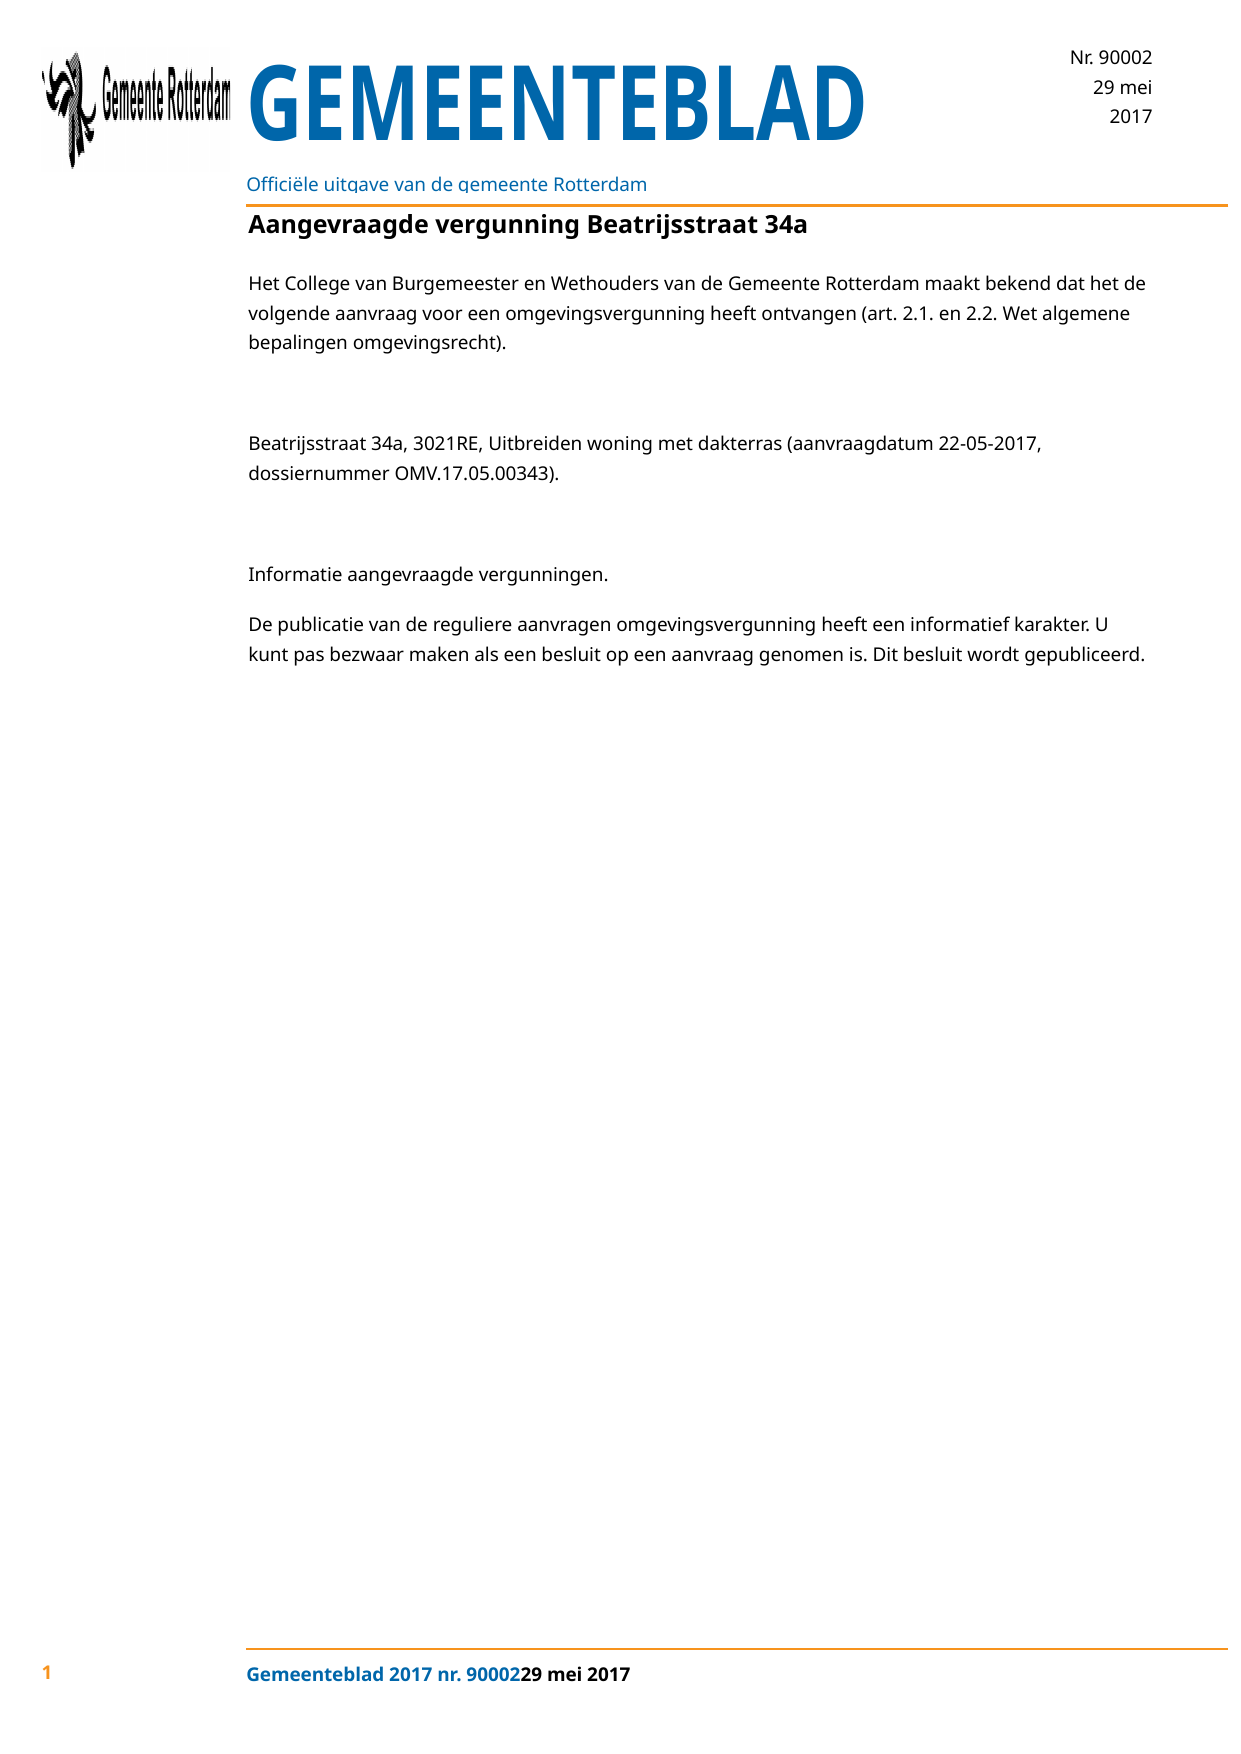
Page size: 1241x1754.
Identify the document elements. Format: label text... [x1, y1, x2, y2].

text De publicatie van de reguliere aanvragen omgevingsvergunning heeft een informatief karakter. U kunt pas bezwaar maken als een besluit op een aanvraag genomen is. Dit besluit wordt gepubliceerd. [248, 611, 1152, 666]
text Informatie aangevraagde vergunningen. [248, 561, 1152, 586]
text Het College van Burgemeester en Wethouders van de Gemeente Rotterdam maakt bekend dat het de volgende aanvraag voor een omgevingsvergunning heeft ontvangen (art. 2.1. en 2.2. Wet algemene bepalingen omgevingsrecht). [248, 270, 1152, 355]
text Beatrijsstraat 34a, 3021RE, Uitbreiden woning met dakterras (aanvraagdatum 22-05-2017, dossiernummer OMV.17.05.00343). [248, 430, 1152, 486]
picture [41, 47, 231, 172]
text Aangevraagde vergunning Beatrijsstraat 34a [248, 207, 1152, 241]
